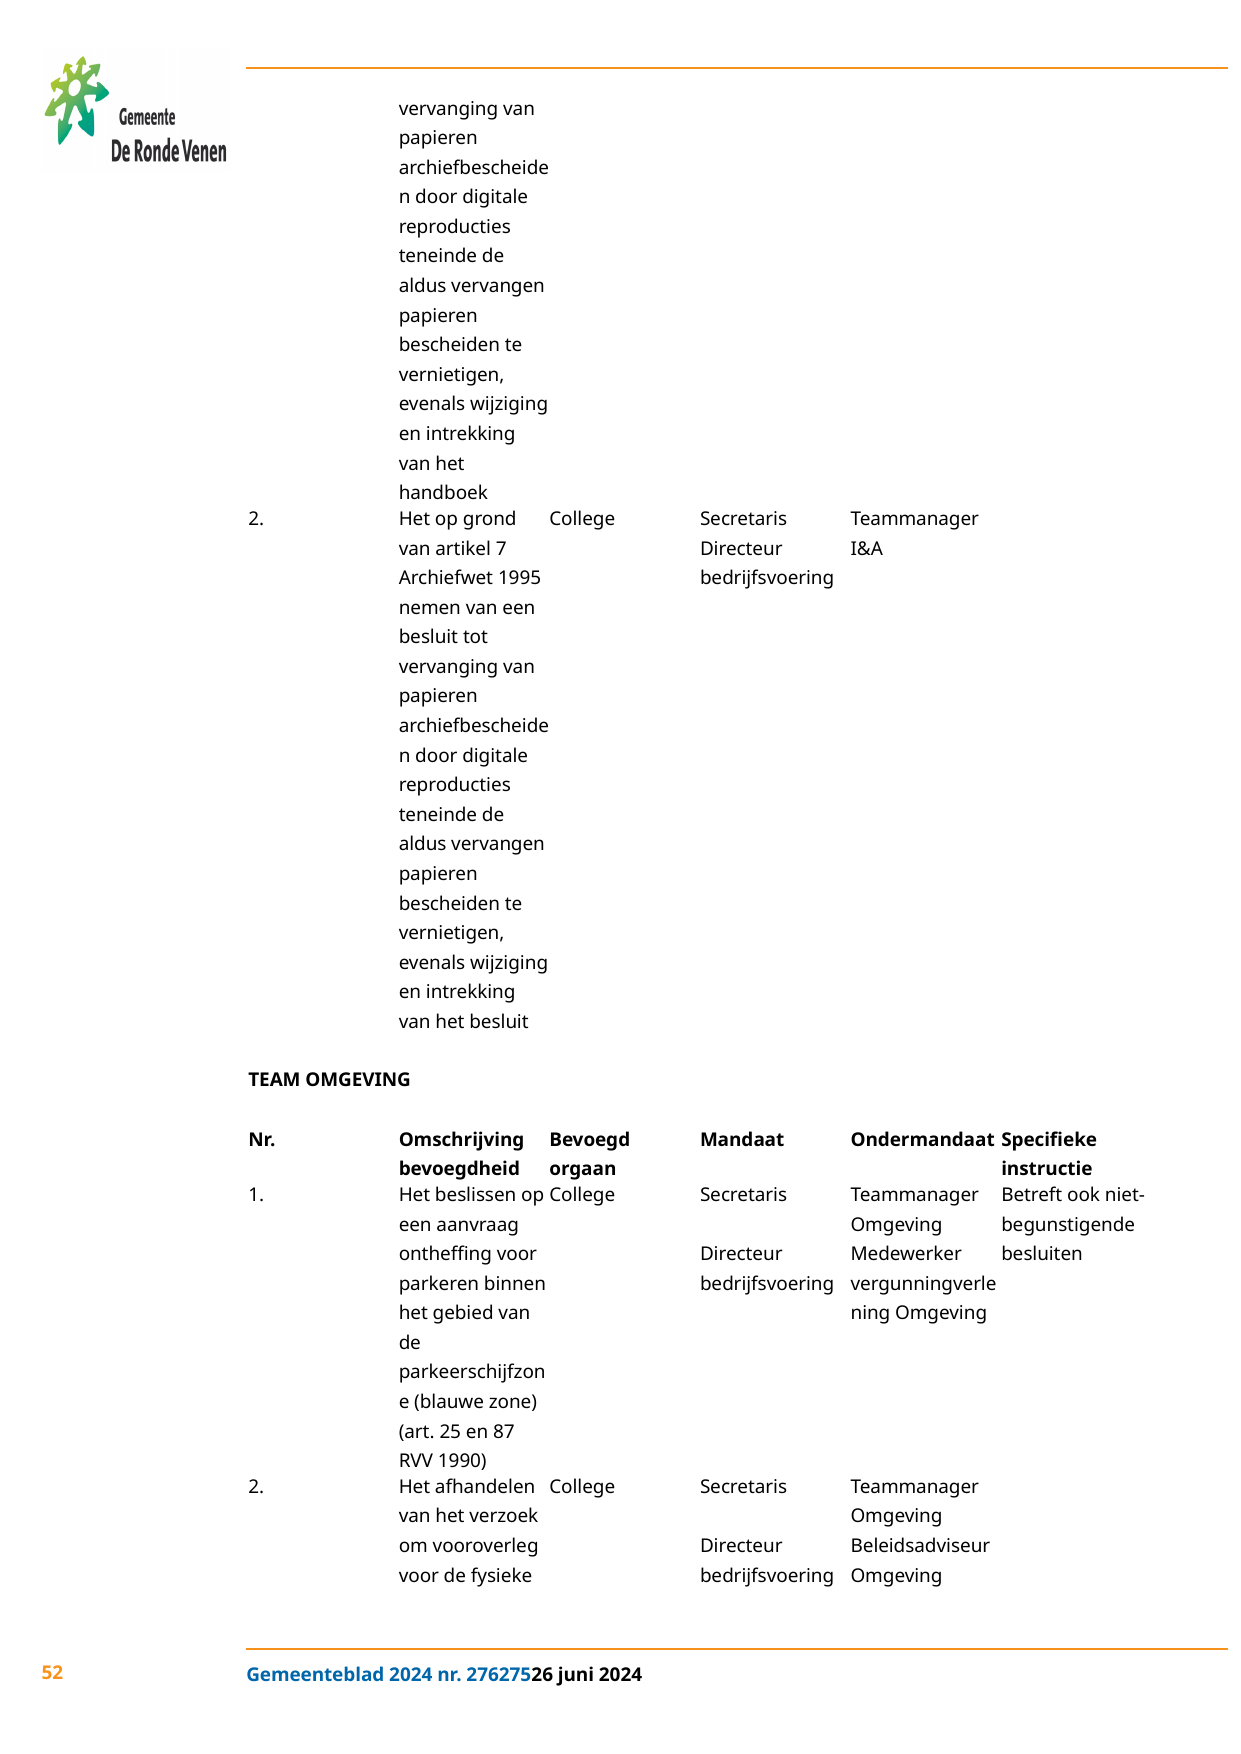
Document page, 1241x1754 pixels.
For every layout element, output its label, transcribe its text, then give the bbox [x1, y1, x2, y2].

table_cell [1001, 505, 1152, 1034]
table_cell [1001, 1473, 1152, 1588]
picture [41, 47, 231, 172]
table_header Bevoegd orgaan [549, 1126, 700, 1181]
table_cell [549, 95, 700, 505]
table_cell 1. [248, 1181, 398, 1473]
table_cell Teammanager Omgeving Beleidsadviseur Omgeving [850, 1473, 1001, 1588]
table_cell [248, 95, 398, 505]
text TEAM OMGEVING [248, 1067, 1152, 1092]
table_cell Teammanager I&A [850, 505, 1001, 1034]
table_cell 2. [248, 505, 398, 1034]
table_cell [850, 95, 1001, 505]
table_cell Het beslissen op een aanvraag ontheffing voor parkeren binnen het gebied van de parkeerschijfzone (blauwe zone) (art. 25 en 87 RVV 1990) [399, 1181, 549, 1473]
table_cell Secretaris Directeur bedrijfsvoering [700, 505, 850, 1034]
table_cell Teammanager Omgeving Medewerker vergunningverlening Omgeving [850, 1181, 1001, 1473]
table_cell [700, 95, 850, 505]
table_cell [1001, 95, 1152, 505]
table_cell College [549, 1181, 700, 1473]
table_header Specifieke instructie [1001, 1126, 1152, 1181]
table_cell 2. [248, 1473, 398, 1588]
table_cell Het afhandelen van het verzoek om vooroverleg voor de fysieke [399, 1473, 549, 1588]
table_cell vervanging van papieren archiefbescheiden door digitale reproducties teneinde de aldus vervangen papieren bescheiden te vernietigen, evenals wijziging en intrekking van het handboek [399, 95, 549, 505]
table_cell Het op grond van artikel 7 Archiefwet 1995 nemen van een besluit tot vervanging van papieren archiefbescheiden door digitale reproducties teneinde de aldus vervangen papieren bescheiden te vernietigen, evenals wijziging en intrekking van het besluit [399, 505, 549, 1034]
table_cell Betreft ook niet-begunstigende besluiten [1001, 1181, 1152, 1473]
table_cell College [549, 505, 700, 1034]
table_cell Secretaris Directeur bedrijfsvoering [700, 1473, 850, 1588]
table_header Mandaat [700, 1126, 850, 1181]
table_header Nr. [248, 1126, 398, 1181]
table_header Ondermandaat [850, 1126, 1001, 1181]
table_cell College [549, 1473, 700, 1588]
table_cell Secretaris Directeur bedrijfsvoering [700, 1181, 850, 1473]
table_header Omschrijving bevoegdheid [399, 1126, 549, 1181]
